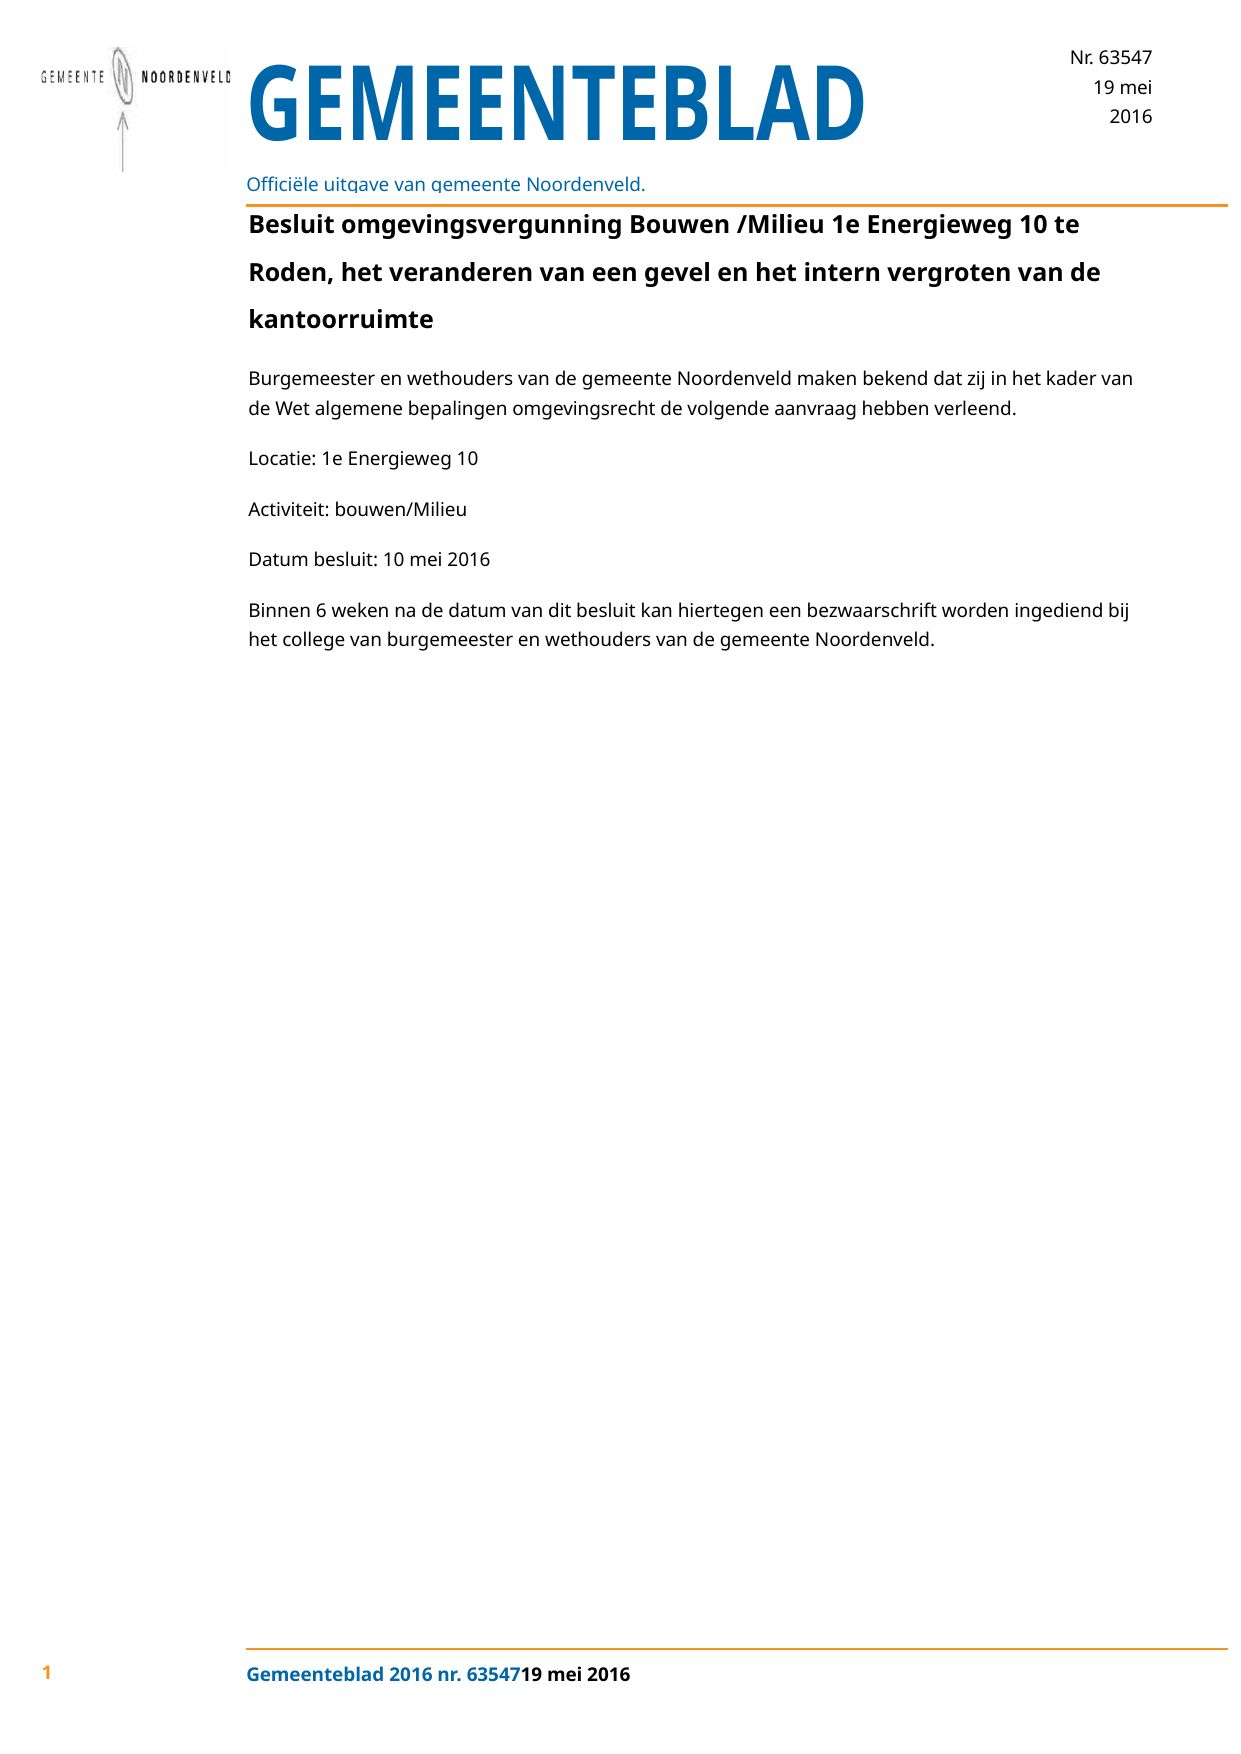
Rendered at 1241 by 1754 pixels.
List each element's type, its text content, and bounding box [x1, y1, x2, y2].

text Locatie: 1e Energieweg 10 [248, 446, 1152, 471]
text Besluit omgevingsvergunning Bouwen /Milieu 1e Energieweg 10 te Roden, het veranderen van een gevel en het intern vergroten van de kantoorruimte [248, 207, 1152, 336]
text Datum besluit: 10 mei 2016 [248, 546, 1152, 572]
picture [41, 47, 231, 172]
text Binnen 6 weken na de datum van dit besluit kan hiertegen een bezwaarschrift worden ingediend bij het college van burgemeester en wethouders van de gemeente Noordenveld. [248, 597, 1152, 652]
text Activiteit: bouwen/Milieu [248, 496, 1152, 522]
text Burgemeester en wethouders van de gemeente Noordenveld maken bekend dat zij in het kader van de Wet algemene bepalingen omgevingsrecht de volgende aanvraag hebben verleend. [248, 366, 1152, 421]
